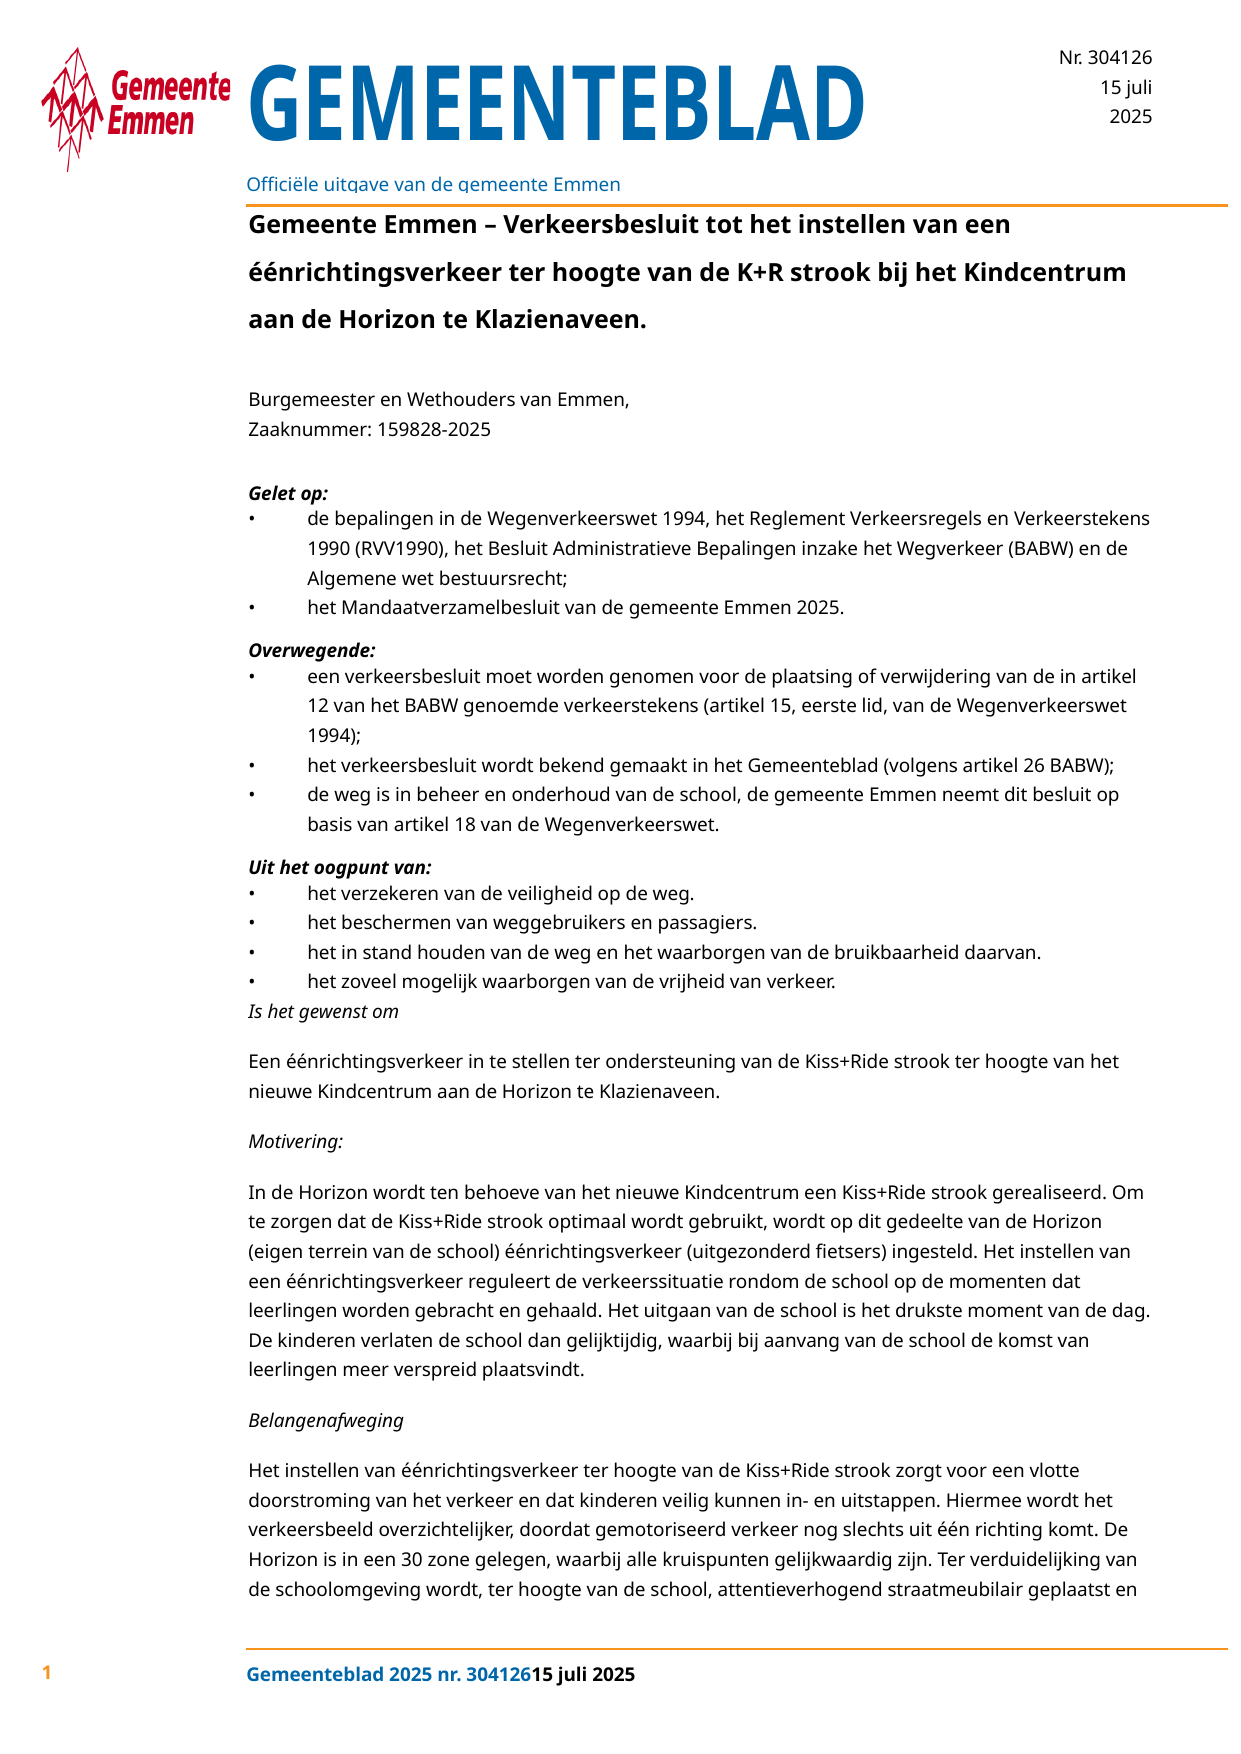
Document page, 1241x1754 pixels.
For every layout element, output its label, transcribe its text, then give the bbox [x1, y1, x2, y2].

text Het instellen van éénrichtingsverkeer ter hoogte van de Kiss+Ride strook zorgt voor een vlotte doorstroming van het verkeer en dat kinderen veilig kunnen in- en uitstappen. Hiermee wordt het verkeersbeeld overzichtelijker, doordat gemotoriseerd verkeer nog slechts uit één richting komt. De Horizon is in een 30 zone gelegen, waarbij alle kruispunten gelijkwaardig zijn. Ter verduidelijking van de schoolomgeving wordt, ter hoogte van de school, attentieverhogend straatmeubilair geplaatst en [248, 1457, 1152, 1601]
text Gemeente Emmen – Verkeersbesluit tot het instellen van een éénrichtingsverkeer ter hoogte van de K+R strook bij het Kindcentrum aan de Horizon te Klazienaveen. [248, 207, 1152, 336]
list een verkeersbesluit moet worden genomen voor de plaatsing of verwijdering van de in artikel 12 van het BABW genoemde verkeerstekens (artikel 15, eerste lid, van de Wegenverkeerswet 1994); [248, 663, 1152, 748]
list het verkeersbesluit wordt bekend gemaakt in het Gemeenteblad (volgens artikel 26 BABW); [248, 752, 1152, 778]
list het Mandaatverzamelbesluit van de gemeente Emmen 2025. [248, 594, 1152, 620]
picture [41, 47, 231, 172]
text Burgemeester en Wethouders van Emmen, [248, 386, 1152, 412]
text Een éénrichtingsverkeer in te stellen ter ondersteuning van de Kiss+Ride strook ter hoogte van het nieuwe Kindcentrum aan de Horizon te Klazienaveen. [248, 1049, 1152, 1104]
text Zaaknummer: 159828-2025 [248, 416, 1152, 442]
text In de Horizon wordt ten behoeve van het nieuwe Kindcentrum een Kiss+Ride strook gerealiseerd. Om te zorgen dat de Kiss+Ride strook optimaal wordt gebruikt, wordt op dit gedeelte van de Horizon (eigen terrein van de school) éénrichtingsverkeer (uitgezonderd fietsers) ingesteld. Het instellen van een éénrichtingsverkeer reguleert de verkeerssituatie rondom de school op de momenten dat leerlingen worden gebracht en gehaald. Het uitgaan van de school is het drukste moment van de dag. De kinderen verlaten de school dan gelijktijdig, waarbij bij aanvang van de school de komst van leerlingen meer verspreid plaatsvindt. [248, 1179, 1152, 1382]
list de bepalingen in de Wegenverkeerswet 1994, het Reglement Verkeersregels en Verkeerstekens 1990 (RVV1990), het Besluit Administratieve Bepalingen inzake het Wegverkeer (BABW) en de Algemene wet bestuursrecht; [248, 506, 1152, 590]
text Gelet op: [248, 480, 1152, 506]
list het in stand houden van de weg en het waarborgen van de bruikbaarheid daarvan. [248, 939, 1152, 965]
list het verzekeren van de veiligheid op de weg. [248, 880, 1152, 906]
text Overwegende: [248, 637, 1152, 663]
list de weg is in beheer en onderhoud van de school, de gemeente Emmen neemt dit besluit op basis van artikel 18 van de Wegenverkeerswet. [248, 781, 1152, 837]
list het beschermen van weggebruikers en passagiers. [248, 909, 1152, 935]
text Motivering: [248, 1129, 1152, 1154]
list het zoveel mogelijk waarborgen van de vrijheid van verkeer. [248, 969, 1152, 994]
text Uit het oogpunt van: [248, 854, 1152, 880]
text Is het gewenst om [248, 998, 1152, 1024]
text Belangenafweging [248, 1407, 1152, 1433]
